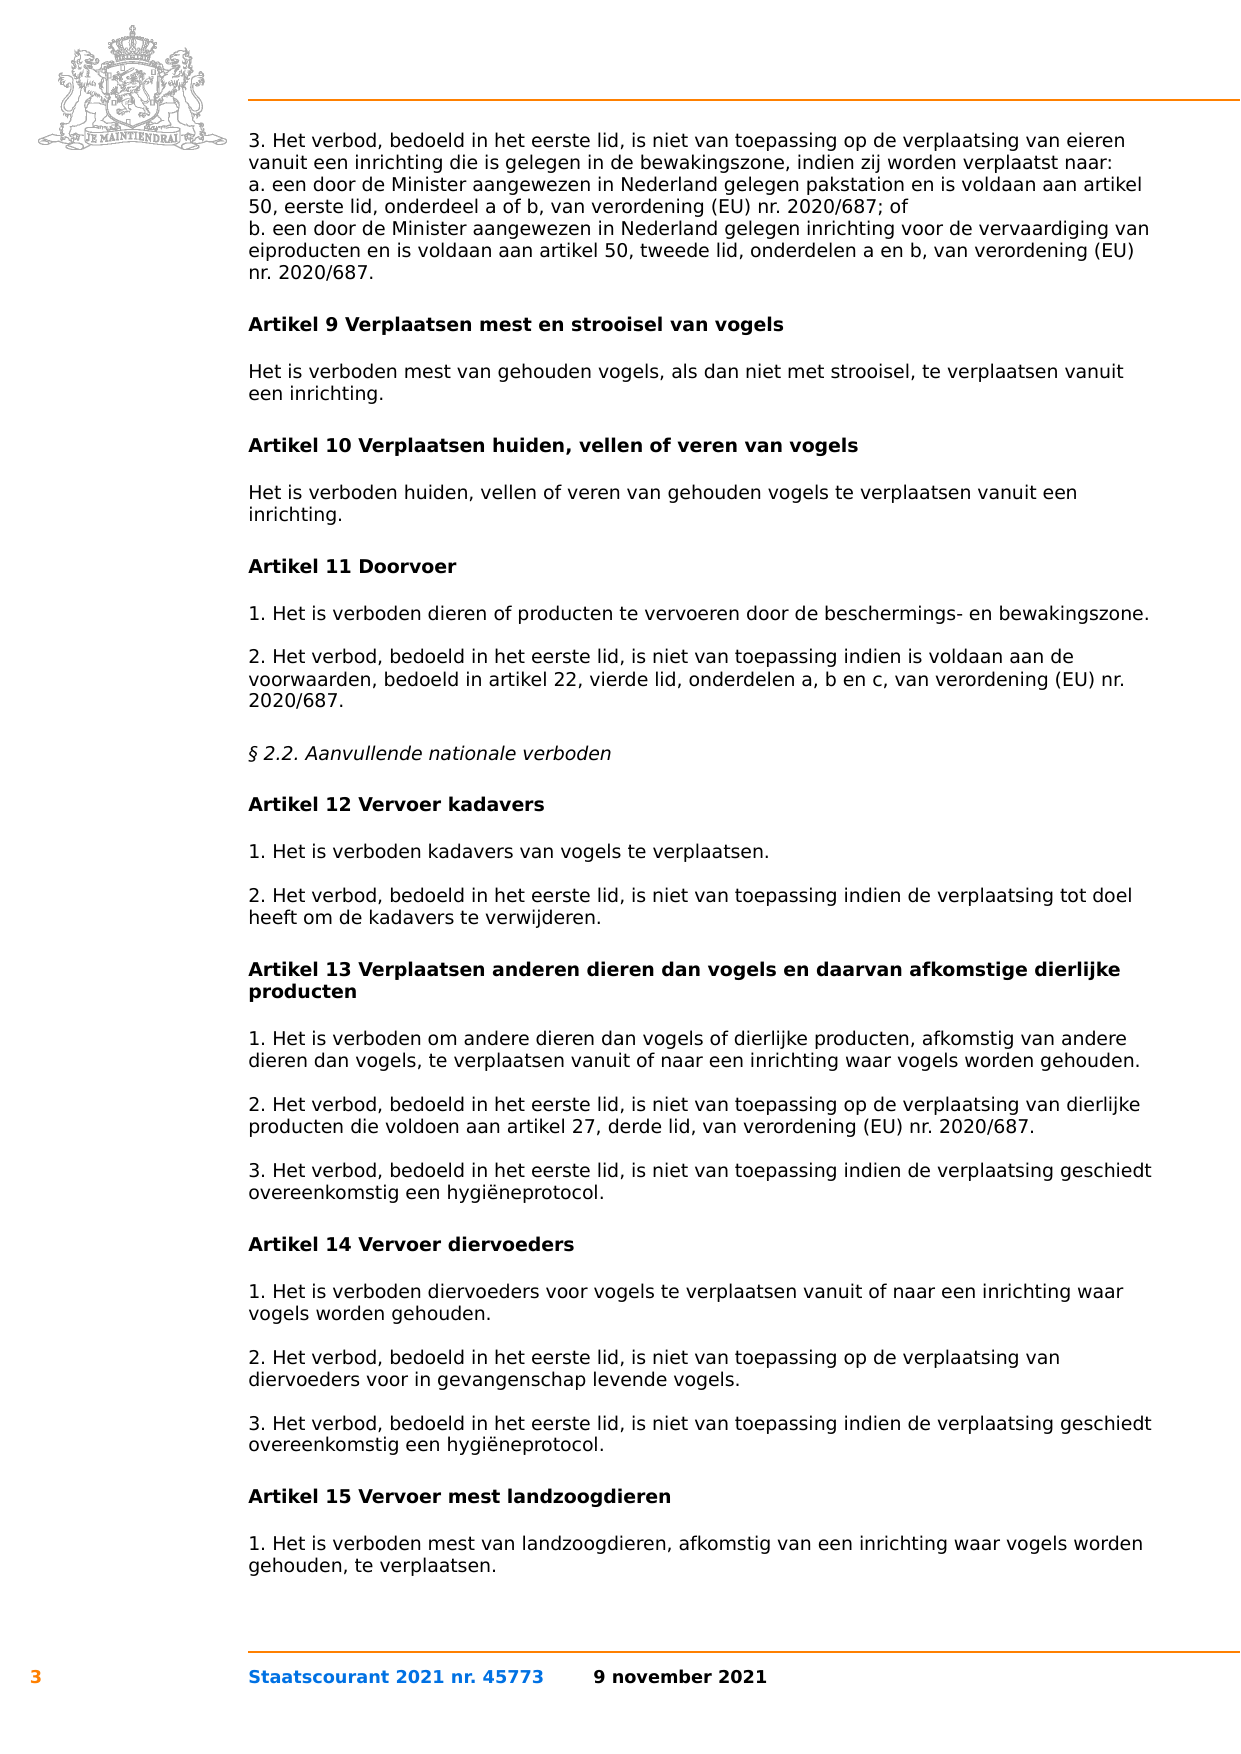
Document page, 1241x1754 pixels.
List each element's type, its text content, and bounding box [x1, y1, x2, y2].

text 2. Het verbod, bedoeld in het eerste lid, is niet van toepassing indien is voldaan aan de voorwaarden, bedoeld in artikel 22, vierde lid, onderdelen a, b en c, van verordening (EU) nr. 2020/687. [248, 646, 1163, 712]
text 3. Het verbod, bedoeld in het eerste lid, is niet van toepassing indien de verplaatsing geschiedt overeenkomstig een hygiëneprotocol. [248, 1412, 1163, 1456]
text 2. Het verbod, bedoeld in het eerste lid, is niet van toepassing indien de verplaatsing tot doel heeft om de kadavers te verwijderen. [248, 885, 1163, 929]
subtitle Artikel 10 Verplaatsen huiden, vellen of veren van vogels [248, 435, 1163, 457]
text 1. Het is verboden dieren of producten te vervoeren door de beschermings- en bewakingszone. [248, 603, 1163, 624]
text 2. Het verbod, bedoeld in het eerste lid, is niet van toepassing op de verplaatsing van diervoeders voor in gevangenschap levende vogels. [248, 1347, 1163, 1391]
text 3. Het verbod, bedoeld in het eerste lid, is niet van toepassing op de verplaatsing van eieren vanuit een inrichting die is gelegen in de bewakingszone, indien zij worden verplaatst naar: [248, 130, 1163, 174]
subtitle § 2.2. Aanvullende nationale verboden [248, 742, 1163, 764]
text Het is verboden huiden, vellen of veren van gehouden vogels te verplaatsen vanuit een inrichting. [248, 482, 1163, 526]
subtitle Artikel 15 Vervoer mest landzoogdieren [248, 1486, 1163, 1508]
text 1. Het is verboden diervoeders voor vogels te verplaatsen vanuit of naar een inrichting waar vogels worden gehouden. [248, 1281, 1163, 1325]
subtitle Artikel 11 Doorvoer [248, 556, 1163, 578]
text 1. Het is verboden mest van landzoogdieren, afkomstig van een inrichting waar vogels worden gehouden, te verplaatsen. [248, 1533, 1163, 1577]
subtitle Artikel 9 Verplaatsen mest en strooisel van vogels [248, 314, 1163, 336]
subtitle Artikel 12 Vervoer kadavers [248, 794, 1163, 816]
subtitle Artikel 13 Verplaatsen anderen dieren dan vogels en daarvan afkomstige dierlijke producten [248, 959, 1163, 1003]
subtitle Artikel 14 Vervoer diervoeders [248, 1234, 1163, 1256]
text 3. Het verbod, bedoeld in het eerste lid, is niet van toepassing indien de verplaatsing geschiedt overeenkomstig een hygiëneprotocol. [248, 1160, 1163, 1204]
text a. een door de Minister aangewezen in Nederland gelegen pakstation en is voldaan aan artikel 50, eerste lid, onderdeel a of b, van verordening (EU) nr. 2020/687; of [248, 174, 1163, 218]
text 2. Het verbod, bedoeld in het eerste lid, is niet van toepassing op de verplaatsing van dierlijke producten die voldoen aan artikel 27, derde lid, van verordening (EU) nr. 2020/687. [248, 1094, 1163, 1138]
text Het is verboden mest van gehouden vogels, als dan niet met strooisel, te verplaatsen vanuit een inrichting. [248, 361, 1163, 405]
text 1. Het is verboden kadavers van vogels te verplaatsen. [248, 841, 1163, 863]
picture [38, 25, 227, 150]
text b. een door de Minister aangewezen in Nederland gelegen inrichting voor de vervaardiging van eiproducten en is voldaan aan artikel 50, tweede lid, onderdelen a en b, van verordening (EU) nr. 2020/687. [248, 218, 1163, 284]
text 1. Het is verboden om andere dieren dan vogels of dierlijke producten, afkomstig van andere dieren dan vogels, te verplaatsen vanuit of naar een inrichting waar vogels worden gehouden. [248, 1028, 1163, 1072]
